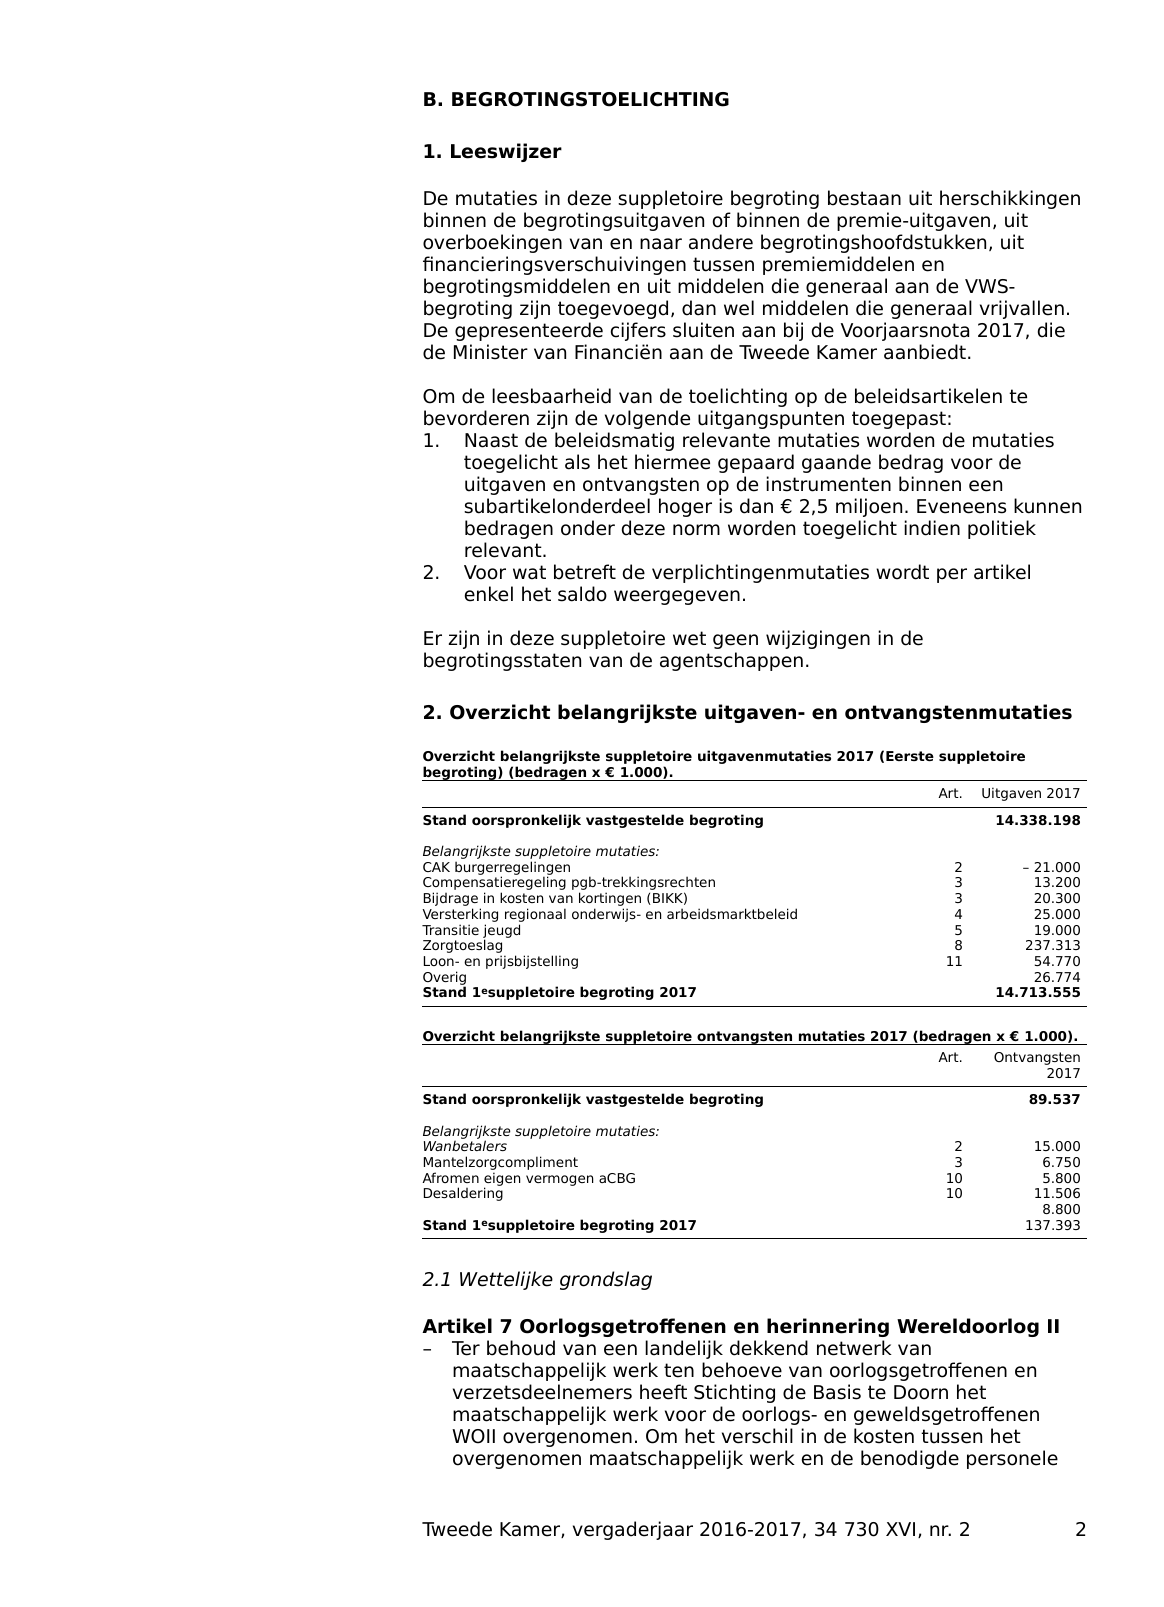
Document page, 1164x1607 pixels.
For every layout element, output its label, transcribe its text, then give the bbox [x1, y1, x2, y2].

text De mutaties in deze suppletoire begroting bestaan uit herschikkingen binnen de begrotingsuitgaven of binnen de premie-uitgaven, uit overboekingen van en naar andere begrotingshoofdstukken, uit financieringsverschuivingen tussen premiemiddelen en begrotingsmiddelen en uit middelen die generaal aan de VWS-begroting zijn toegevoegd, dan wel middelen die generaal vrijvallen. De gepresenteerde cijfers sluiten aan bij de Voorjaarsnota 2017, die de Minister van Financiën aan de Tweede Kamer aanbiedt. [422, 188, 1087, 364]
table_cell 2 [850, 860, 968, 875]
table_cell [850, 828, 968, 844]
table_cell Overig [422, 970, 850, 985]
table_cell [422, 1202, 850, 1218]
table_cell 2 [850, 1139, 968, 1155]
table_cell Stand 1esuppletoire begroting 2017 [422, 1218, 850, 1238]
table_cell [422, 828, 850, 844]
subtitle 2.1 Wettelijke grondslag [422, 1269, 1087, 1291]
subtitle 1. Leeswijzer [422, 141, 1087, 163]
table_cell Wanbetalers [422, 1139, 850, 1155]
table_cell Versterking regionaal onderwijs- en arbeidsmarktbeleid [422, 907, 850, 922]
table_cell 89.537 [969, 1087, 1087, 1108]
table_cell 3 [850, 875, 968, 891]
table_cell 26.774 [969, 970, 1087, 985]
table_cell Stand oorspronkelijk vastgestelde begroting [422, 808, 850, 828]
table_cell [850, 1124, 968, 1139]
table_header Overzicht belangrijkste suppletoire uitgavenmutaties 2017 (Eerste suppletoire begroting) (bedragen x € 1.000). [422, 749, 1087, 780]
table_cell 137.393 [969, 1218, 1087, 1238]
table_cell CAK burgerregelingen [422, 860, 850, 875]
text 1. Naast de beleidsmatig relevante mutaties worden de mutaties toegelicht als het hiermee gepaard gaande bedrag voor de uitgaven en ontvangsten op de instrumenten binnen een subartikelonderdeel hoger is dan € 2,5 miljoen. Eveneens kunnen bedragen onder deze norm worden toegelicht indien politiek relevant. [422, 430, 1087, 562]
table_cell [969, 1124, 1087, 1139]
table_cell 11 [850, 954, 968, 969]
table_cell Bijdrage in kosten van kortingen (BIKK) [422, 891, 850, 907]
table_cell Ontvangsten 2017 [969, 1045, 1087, 1086]
table_cell 54.770 [969, 954, 1087, 969]
table_cell Compensatieregeling pgb-trekkingsrechten [422, 875, 850, 891]
table_cell 5.800 [969, 1171, 1087, 1186]
table_cell [850, 985, 968, 1006]
table_cell Afromen eigen vermogen aCBG [422, 1171, 850, 1186]
table_cell [422, 1045, 850, 1086]
table_cell Stand 1esuppletoire begroting 2017 [422, 985, 850, 1006]
table_cell Desaldering [422, 1186, 850, 1202]
table_cell Transitie jeugd [422, 923, 850, 938]
table_header Overzicht belangrijkste suppletoire ontvangsten mutaties 2017 (bedragen x € 1.000). [422, 1029, 1087, 1044]
table_cell 11.506 [969, 1186, 1087, 1202]
table_cell Uitgaven 2017 [969, 781, 1087, 807]
table_cell Belangrijkste suppletoire mutaties: [422, 844, 850, 859]
table_cell 19.000 [969, 923, 1087, 938]
table_cell 6.750 [969, 1155, 1087, 1171]
table_cell 3 [850, 1155, 968, 1171]
table_cell 10 [850, 1171, 968, 1186]
table_cell 25.000 [969, 907, 1087, 922]
table_cell Belangrijkste suppletoire mutaties: [422, 1124, 850, 1139]
table_cell 13.200 [969, 875, 1087, 891]
subtitle 2. Overzicht belangrijkste uitgaven- en ontvangstenmutaties [422, 702, 1087, 724]
table_cell 14.338.198 [969, 808, 1087, 828]
text – Ter behoud van een landelijk dekkend netwerk van maatschappelijk werk ten behoeve van oorlogsgetroffenen en verzetsdeelnemers heeft Stichting de Basis te Doorn het maatschappelijk werk voor de oorlogs- en geweldsgetroffenen WOII overgenomen. Om het verschil in de kosten tussen het overgenomen maatschappelijk werk en de benodigde personele [422, 1338, 1087, 1470]
table_cell 8 [850, 938, 968, 954]
text 2. Voor wat betreft de verplichtingenmutaties wordt per artikel enkel het saldo weergegeven. [422, 562, 1087, 606]
table_cell Art. [850, 781, 968, 807]
table_cell 4 [850, 907, 968, 922]
table_cell [422, 781, 850, 807]
table_cell 5 [850, 923, 968, 938]
table_cell [850, 1218, 968, 1238]
subtitle B. BEGROTINGSTOELICHTING [422, 89, 1087, 111]
table_cell Loon- en prijsbijstelling [422, 954, 850, 969]
table_cell [969, 1108, 1087, 1123]
table_cell Mantelzorgcompliment [422, 1155, 850, 1171]
table_cell 15.000 [969, 1139, 1087, 1155]
table_cell 14.713.555 [969, 985, 1087, 1006]
table_cell Zorgtoeslag [422, 938, 850, 954]
table_cell [969, 828, 1087, 844]
table_cell – 21.000 [969, 860, 1087, 875]
table_cell [850, 970, 968, 985]
table_cell 10 [850, 1186, 968, 1202]
table_cell 237.313 [969, 938, 1087, 954]
table_cell [850, 808, 968, 828]
table_cell Stand oorspronkelijk vastgestelde begroting [422, 1087, 850, 1108]
subtitle Artikel 7 Oorlogsgetroffenen en herinnering Wereldoorlog II [422, 1316, 1087, 1338]
text Om de leesbaarheid van de toelichting op de beleidsartikelen te bevorderen zijn de volgende uitgangspunten toegepast: [422, 386, 1087, 430]
table_cell [969, 844, 1087, 859]
table_cell [850, 1202, 968, 1218]
table_cell 20.300 [969, 891, 1087, 907]
table_cell 8.800 [969, 1202, 1087, 1218]
table_cell 3 [850, 891, 968, 907]
table_cell [850, 844, 968, 859]
text Er zijn in deze suppletoire wet geen wijzigingen in de begrotingsstaten van de agentschappen. [422, 628, 1087, 672]
table_cell [850, 1108, 968, 1123]
table_cell [850, 1087, 968, 1108]
table_cell Art. [850, 1045, 968, 1086]
table_cell [422, 1108, 850, 1123]
